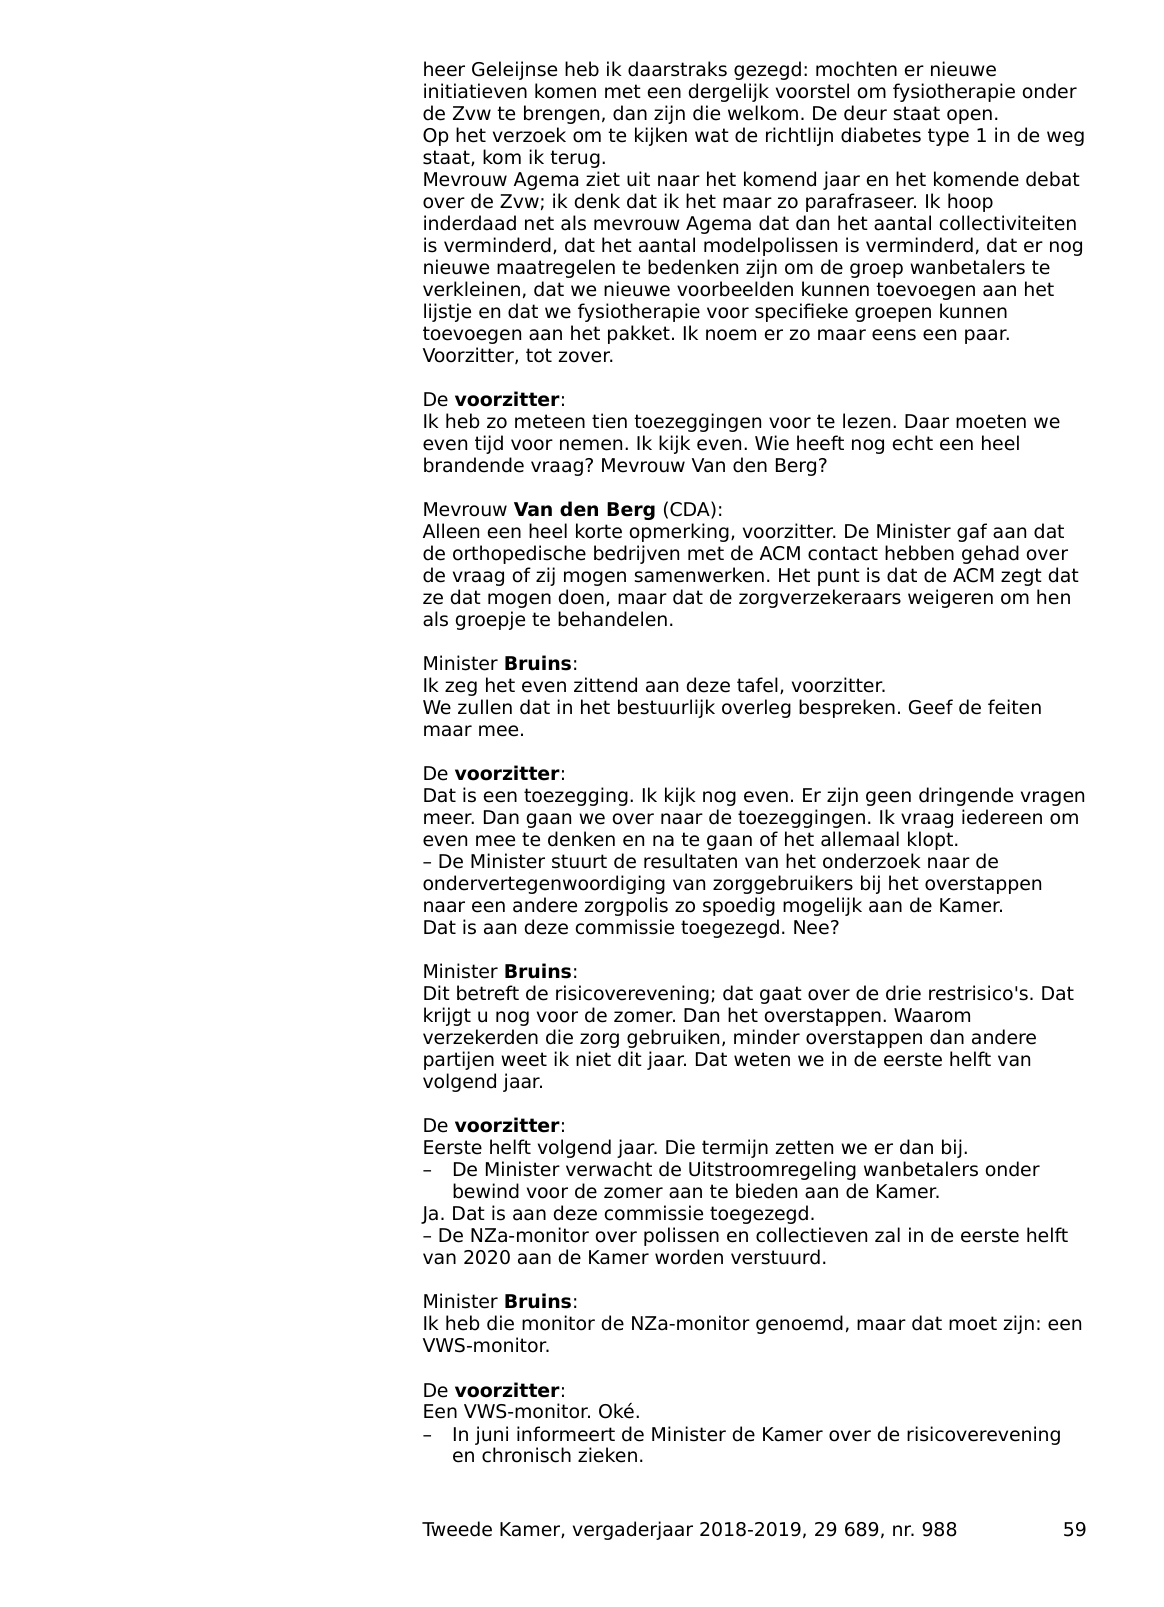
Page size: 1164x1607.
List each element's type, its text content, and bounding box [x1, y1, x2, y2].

text Ja. Dat is aan deze commissie toegezegd. [422, 1203, 1087, 1225]
text Dat is aan deze commissie toegezegd. Nee? [422, 917, 1087, 939]
text – De NZa-monitor over polissen en collectieven zal in de eerste helft van 2020 aan de Kamer worden verstuurd. [422, 1225, 1087, 1269]
text De voorzitter: [422, 389, 1087, 411]
text De voorzitter: [422, 1115, 1087, 1137]
text Dat is een toezegging. Ik kijk nog even. Er zijn geen dringende vragen meer. Dan gaan we over naar de toezeggingen. Ik vraag iedereen om even mee te denken en na te gaan of het allemaal klopt. [422, 785, 1087, 851]
text – In juni informeert de Minister de Kamer over de risicoverevening en chronisch zieken. [422, 1423, 1087, 1467]
text Mevrouw Agema ziet uit naar het komend jaar en het komende debat over de Zvw; ik denk dat ik het maar zo parafraseer. Ik hoop inderdaad net als mevrouw Agema dat dan het aantal collectiviteiten is verminderd, dat het aantal modelpolissen is verminderd, dat er nog nieuwe maatregelen te bedenken zijn om de groep wanbetalers te verkleinen, dat we nieuwe voorbeelden kunnen toevoegen aan het lijstje en dat we fysiotherapie voor specifieke groepen kunnen toevoegen aan het pakket. Ik noem er zo maar eens een paar. [422, 169, 1087, 345]
text – De Minister verwacht de Uitstroomregeling wanbetalers onder bewind voor de zomer aan te bieden aan de Kamer. [422, 1159, 1087, 1203]
text Minister Bruins: [422, 653, 1087, 675]
text Een VWS-monitor. Oké. [422, 1401, 1087, 1423]
text – De Minister stuurt de resultaten van het onderzoek naar de ondervertegenwoordiging van zorggebruikers bij het overstappen naar een andere zorgpolis zo spoedig mogelijk aan de Kamer. [422, 851, 1087, 917]
text Dit betreft de risicoverevening; dat gaat over de drie restrisico's. Dat krijgt u nog voor de zomer. Dan het overstappen. Waarom verzekerden die zorg gebruiken, minder overstappen dan andere partijen weet ik niet dit jaar. Dat weten we in de eerste helft van volgend jaar. [422, 983, 1087, 1093]
text Voorzitter, tot zover. [422, 345, 1087, 367]
text Minister Bruins: [422, 961, 1087, 983]
text Ik zeg het even zittend aan deze tafel, voorzitter. [422, 675, 1087, 697]
text Op het verzoek om te kijken wat de richtlijn diabetes type 1 in de weg staat, kom ik terug. [422, 125, 1087, 169]
text Mevrouw Van den Berg (CDA): [422, 499, 1087, 521]
text Minister Bruins: [422, 1291, 1087, 1313]
text heer Geleijnse heb ik daarstraks gezegd: mochten er nieuwe initiatieven komen met een dergelijk voorstel om fysiotherapie onder de Zvw te brengen, dan zijn die welkom. De deur staat open. [422, 59, 1087, 125]
text Alleen een heel korte opmerking, voorzitter. De Minister gaf aan dat de orthopedische bedrijven met de ACM contact hebben gehad over de vraag of zij mogen samenwerken. Het punt is dat de ACM zegt dat ze dat mogen doen, maar dat de zorgverzekeraars weigeren om hen als groepje te behandelen. [422, 521, 1087, 631]
text Eerste helft volgend jaar. Die termijn zetten we er dan bij. [422, 1137, 1087, 1159]
text Ik heb zo meteen tien toezeggingen voor te lezen. Daar moeten we even tijd voor nemen. Ik kijk even. Wie heeft nog echt een heel brandende vraag? Mevrouw Van den Berg? [422, 411, 1087, 477]
text We zullen dat in het bestuurlijk overleg bespreken. Geef de feiten maar mee. [422, 697, 1087, 741]
text Ik heb die monitor de NZa-monitor genoemd, maar dat moet zijn: een VWS-monitor. [422, 1313, 1087, 1357]
text De voorzitter: [422, 1379, 1087, 1401]
text De voorzitter: [422, 763, 1087, 785]
